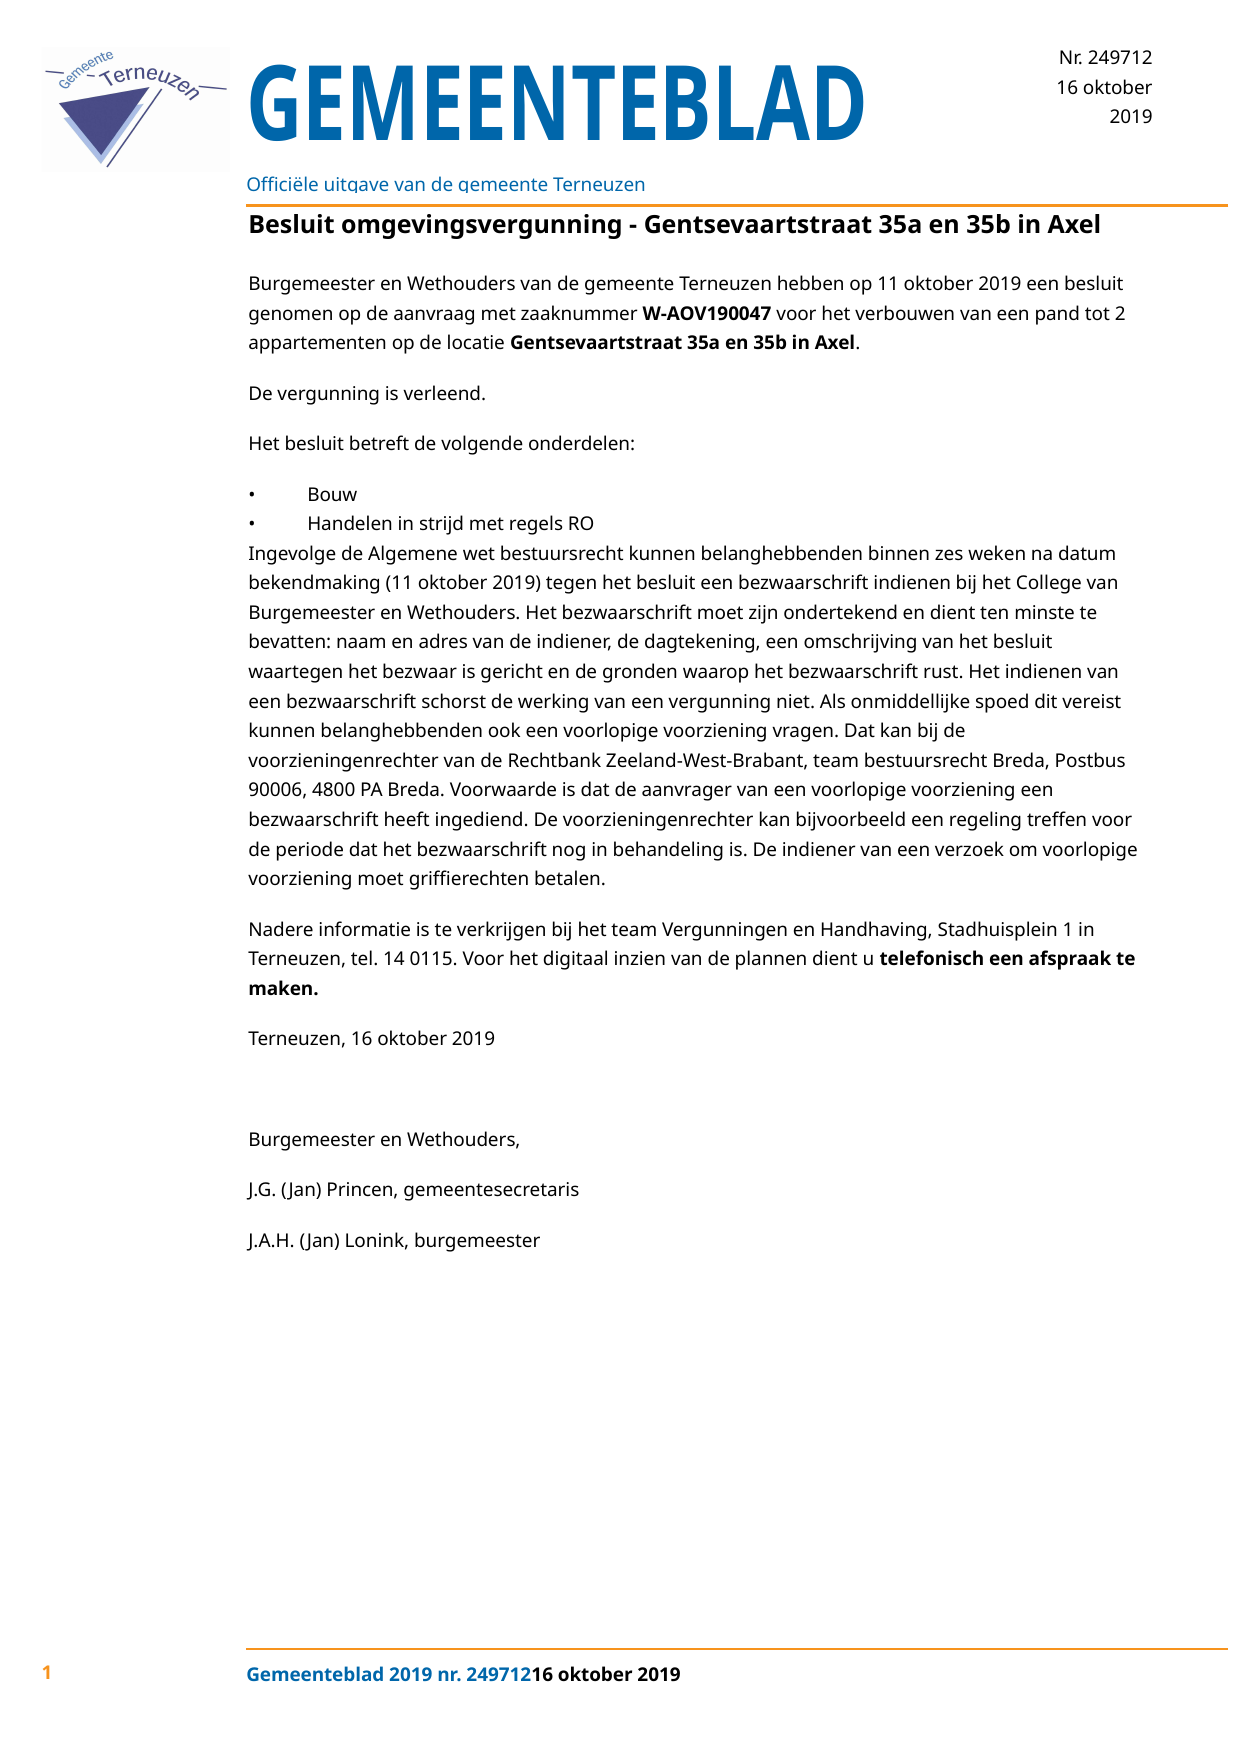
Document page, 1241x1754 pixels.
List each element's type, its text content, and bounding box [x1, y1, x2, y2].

list Bouw [248, 481, 1152, 506]
text J.G. (Jan) Princen, gemeentesecretaris [248, 1177, 1152, 1202]
text Besluit omgevingsvergunning - Gentsevaartstraat 35a en 35b in Axel [248, 207, 1152, 241]
picture [41, 47, 231, 172]
text Burgemeester en Wethouders van de gemeente Terneuzen hebben op 11 oktober 2019 een besluit genomen op de aanvraag met zaaknummer W-AOV190047 voor het verbouwen van een pand tot 2 appartementen op de locatie Gentsevaartstraat 35a en 35b in Axel. [248, 270, 1152, 355]
text De vergunning is verleend. [248, 380, 1152, 406]
list Handelen in strijd met regels RO [248, 510, 1152, 536]
text Nadere informatie is te verkrijgen bij het team Vergunningen en Handhaving, Stadhuisplein 1 in Terneuzen, tel. 14 0115. Voor het digitaal inzien van de plannen dient u telefonisch een afspraak te maken. [248, 916, 1152, 1001]
text Ingevolge de Algemene wet bestuursrecht kunnen belanghebbenden binnen zes weken na datum bekendmaking (11 oktober 2019) tegen het besluit een bezwaarschrift indienen bij het College van Burgemeester en Wethouders. Het bezwaarschrift moet zijn ondertekend en dient ten minste te bevatten: naam en adres van de indiener, de dagtekening, een omschrijving van het besluit waartegen het bezwaar is gericht en de gronden waarop het bezwaarschrift rust. Het indienen van een bezwaarschrift schorst de werking van een vergunning niet. Als onmiddellijke spoed dit vereist kunnen belanghebbenden ook een voorlopige voorziening vragen. Dat kan bij de voorzieningenrechter van de Rechtbank Zeeland-West-Brabant, team bestuursrecht Breda, Postbus 90006, 4800 PA Breda. Voorwaarde is dat de aanvrager van een voorlopige voorziening een bezwaarschrift heeft ingediend. De voorzieningenrechter kan bijvoorbeeld een regeling treffen voor de periode dat het bezwaarschrift nog in behandeling is. De indiener van een verzoek om voorlopige voorziening moet griffierechten betalen. [248, 540, 1152, 891]
text Burgemeester en Wethouders, [248, 1126, 1152, 1152]
text J.A.H. (Jan) Lonink, burgemeester [248, 1227, 1152, 1253]
text Het besluit betreft de volgende onderdelen: [248, 430, 1152, 456]
text Terneuzen, 16 oktober 2019 [248, 1025, 1152, 1051]
